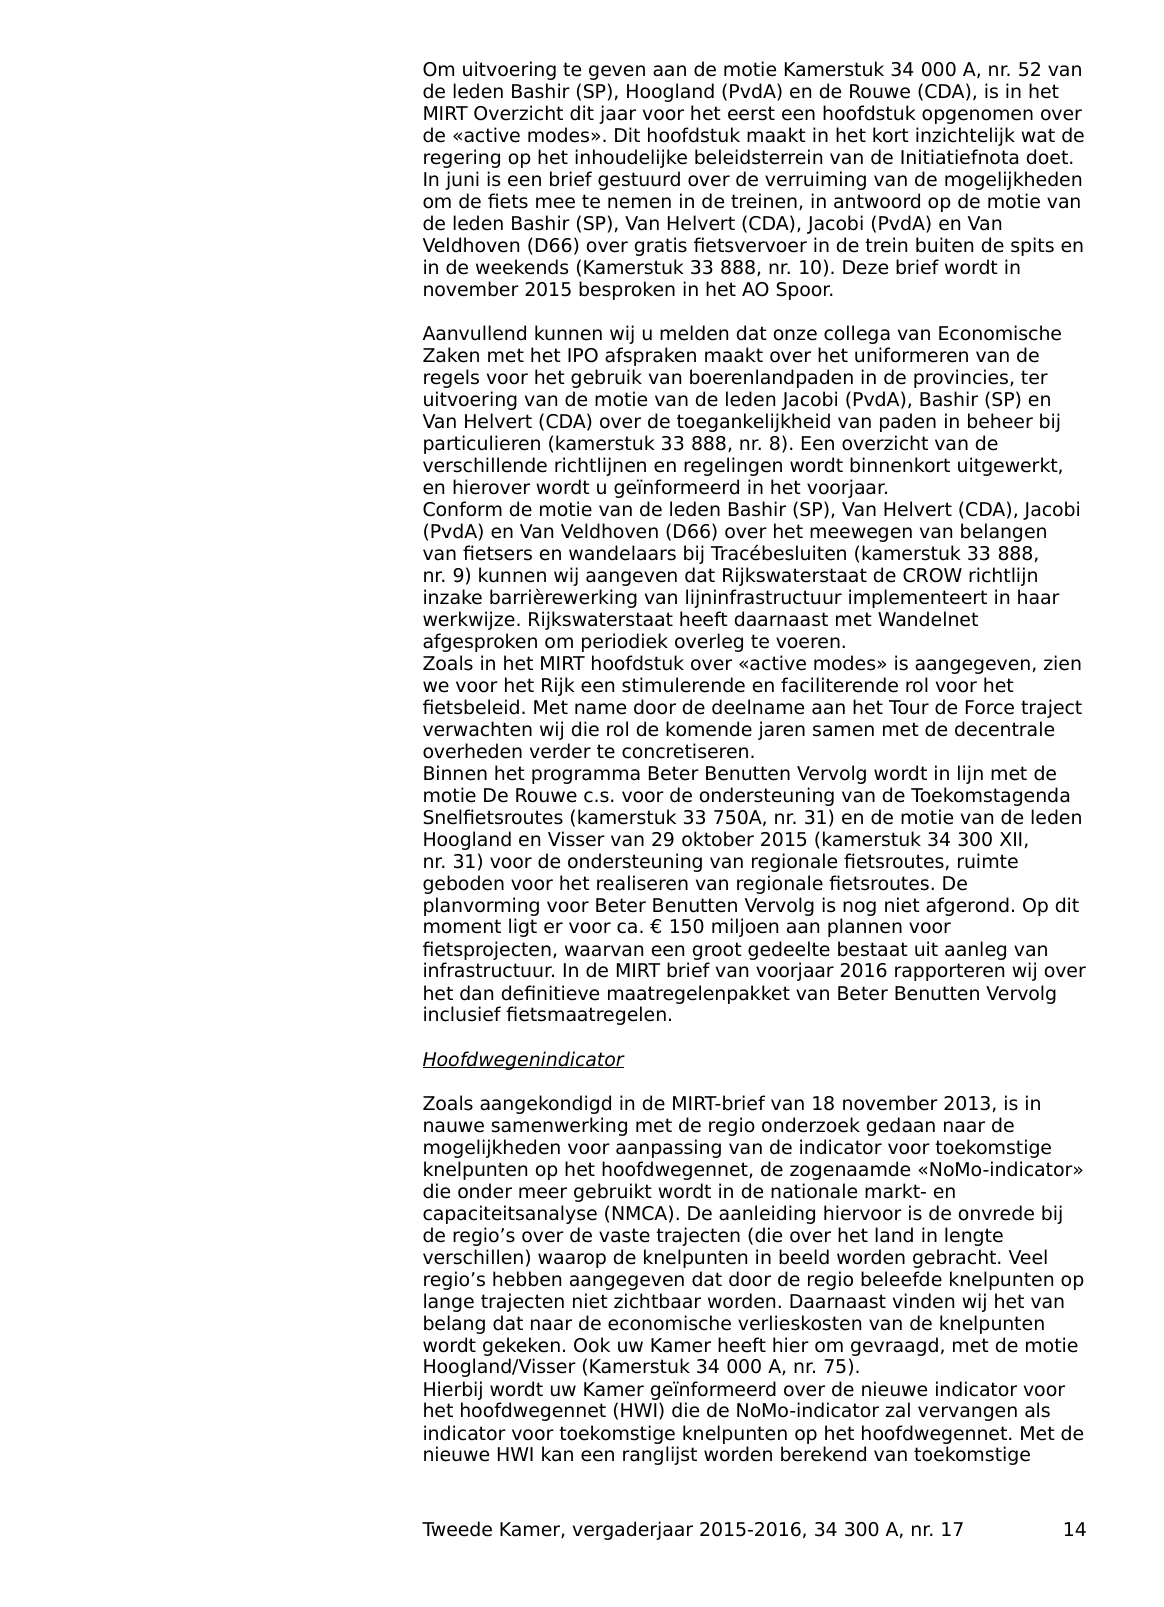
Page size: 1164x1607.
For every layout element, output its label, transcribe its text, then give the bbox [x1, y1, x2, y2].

text Zoals aangekondigd in de MIRT-brief van 18 november 2013, is in nauwe samenwerking met de regio onderzoek gedaan naar de mogelijkheden voor aanpassing van de indicator voor toekomstige knelpunten op het hoofdwegennet, de zogenaamde «NoMo-indicator» die onder meer gebruikt wordt in de nationale markt- en capaciteitsanalyse (NMCA). De aanleiding hiervoor is de onvrede bij de regio’s over de vaste trajecten (die over het land in lengte verschillen) waarop de knelpunten in beeld worden gebracht. Veel regio’s hebben aangegeven dat door de regio beleefde knelpunten op lange trajecten niet zichtbaar worden. Daarnaast vinden wij het van belang dat naar de economische verlieskosten van de knelpunten wordt gekeken. Ook uw Kamer heeft hier om gevraagd, met de motie Hoogland/Visser (Kamerstuk 34 000 A, nr. 75). [422, 1093, 1087, 1378]
subtitle Hoofdwegenindicator [422, 1048, 1087, 1071]
text Om uitvoering te geven aan de motie Kamerstuk 34 000 A, nr. 52 van de leden Bashir (SP), Hoogland (PvdA) en de Rouwe (CDA), is in het MIRT Overzicht dit jaar voor het eerst een hoofdstuk opgenomen over de «active modes». Dit hoofdstuk maakt in het kort inzichtelijk wat de regering op het inhoudelijke beleidsterrein van de Initiatiefnota doet. In juni is een brief gestuurd over de verruiming van de mogelijkheden om de fiets mee te nemen in de treinen, in antwoord op de motie van de leden Bashir (SP), Van Helvert (CDA), Jacobi (PvdA) en Van Veldhoven (D66) over gratis fietsvervoer in de trein buiten de spits en in de weekends (Kamerstuk 33 888, nr. 10). Deze brief wordt in november 2015 besproken in het AO Spoor. [422, 59, 1087, 301]
text Conform de motie van de leden Bashir (SP), Van Helvert (CDA), Jacobi (PvdA) en Van Veldhoven (D66) over het meewegen van belangen van fietsers en wandelaars bij Tracébesluiten (kamerstuk 33 888, nr. 9) kunnen wij aangeven dat Rijkswaterstaat de CROW richtlijn inzake barrièrewerking van lijninfrastructuur implementeert in haar werkwijze. Rijkswaterstaat heeft daarnaast met Wandelnet afgesproken om periodiek overleg te voeren. [422, 499, 1087, 653]
text Aanvullend kunnen wij u melden dat onze collega van Economische Zaken met het IPO afspraken maakt over het uniformeren van de regels voor het gebruik van boerenlandpaden in de provincies, ter uitvoering van de motie van de leden Jacobi (PvdA), Bashir (SP) en Van Helvert (CDA) over de toegankelijkheid van paden in beheer bij particulieren (kamerstuk 33 888, nr. 8). Een overzicht van de verschillende richtlijnen en regelingen wordt binnenkort uitgewerkt, en hierover wordt u geïnformeerd in het voorjaar. [422, 323, 1087, 499]
text Zoals in het MIRT hoofdstuk over «active modes» is aangegeven, zien we voor het Rijk een stimulerende en faciliterende rol voor het fietsbeleid. Met name door de deelname aan het Tour de Force traject verwachten wij die rol de komende jaren samen met de decentrale overheden verder te concretiseren. [422, 653, 1087, 763]
text Hierbij wordt uw Kamer geïnformeerd over de nieuwe indicator voor het hoofdwegennet (HWI) die de NoMo-indicator zal vervangen als indicator voor toekomstige knelpunten op het hoofdwegennet. Met de nieuwe HWI kan een ranglijst worden berekend van toekomstige [422, 1378, 1087, 1466]
text Binnen het programma Beter Benutten Vervolg wordt in lijn met de motie De Rouwe c.s. voor de ondersteuning van de Toekomstagenda Snelfietsroutes (kamerstuk 33 750A, nr. 31) en de motie van de leden Hoogland en Visser van 29 oktober 2015 (kamerstuk 34 300 XII, nr. 31) voor de ondersteuning van regionale fietsroutes, ruimte geboden voor het realiseren van regionale fietsroutes. De planvorming voor Beter Benutten Vervolg is nog niet afgerond. Op dit moment ligt er voor ca. € 150 miljoen aan plannen voor fietsprojecten, waarvan een groot gedeelte bestaat uit aanleg van infrastructuur. In de MIRT brief van voorjaar 2016 rapporteren wij over het dan definitieve maatregelenpakket van Beter Benutten Vervolg inclusief fietsmaatregelen. [422, 763, 1087, 1026]
